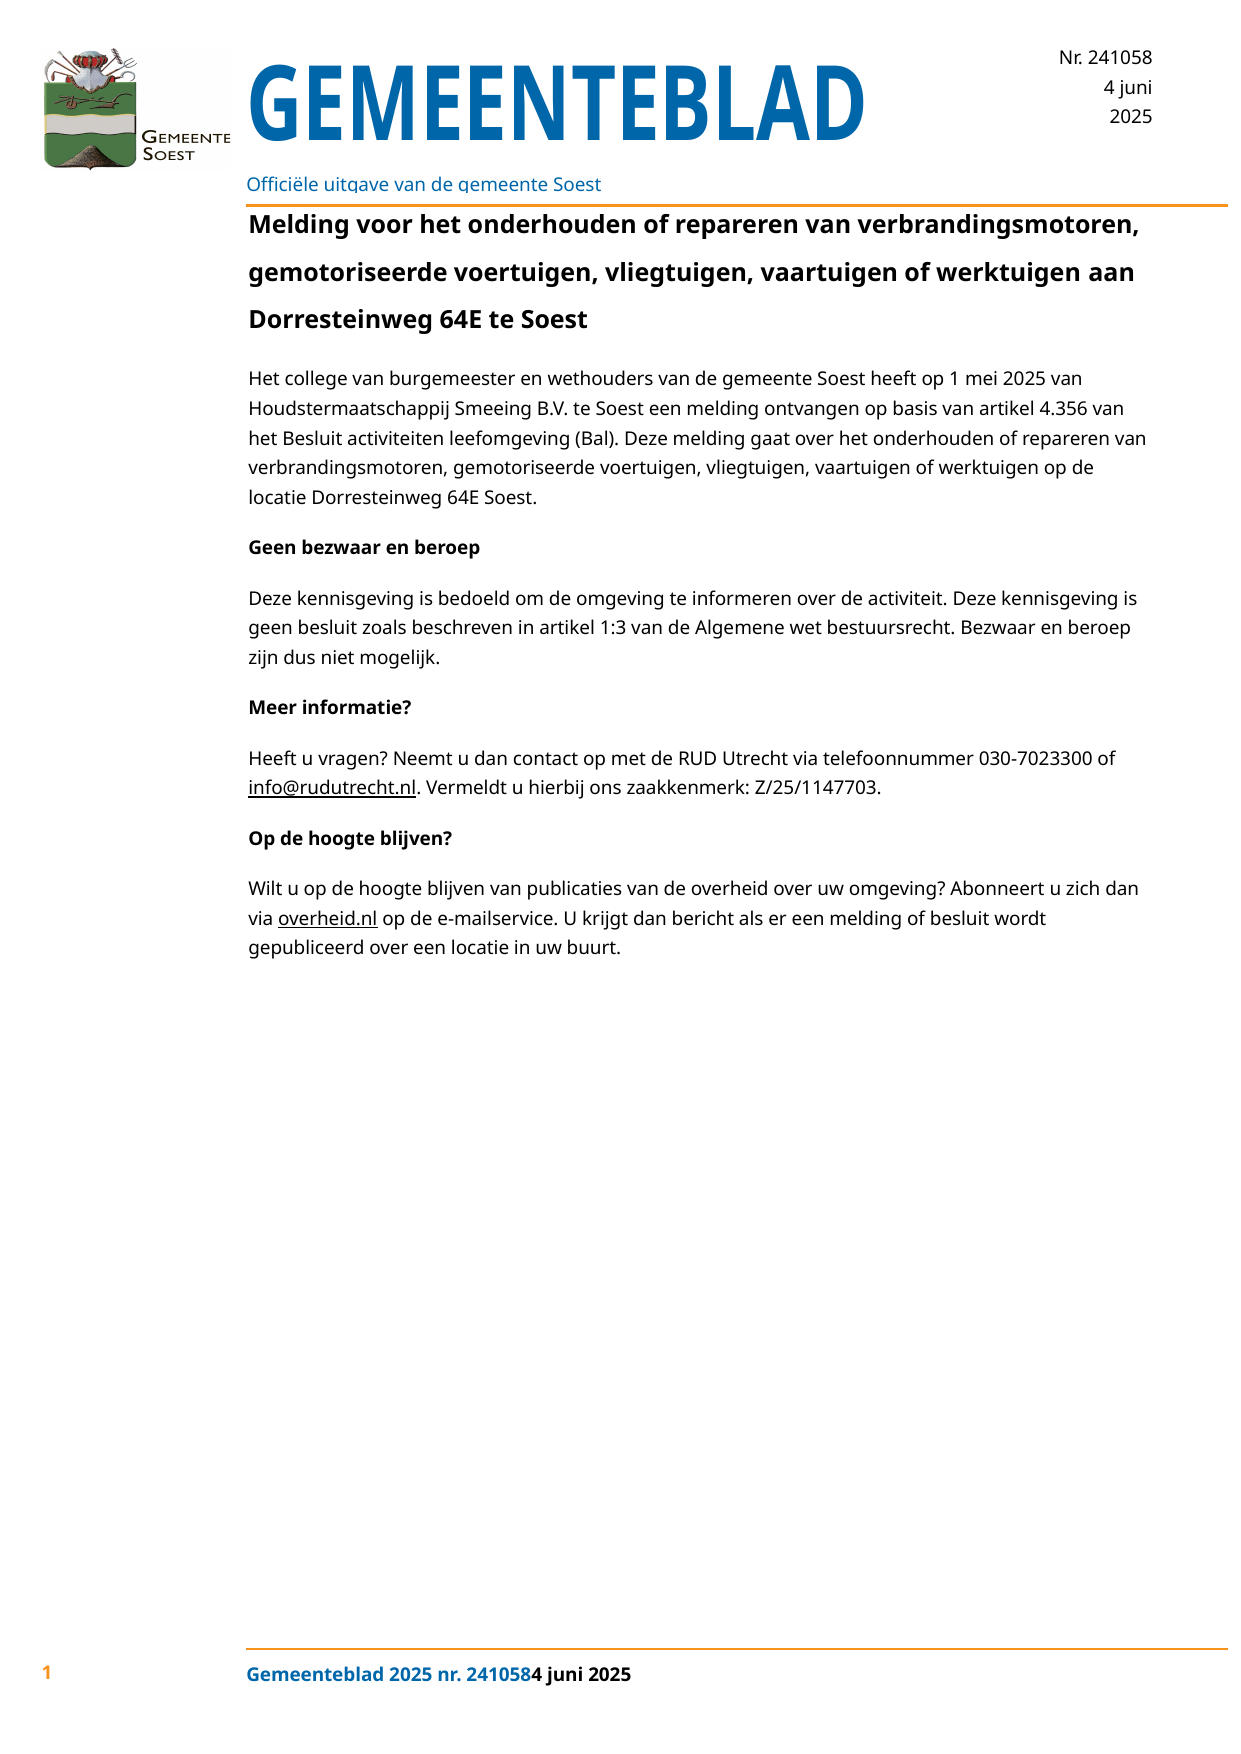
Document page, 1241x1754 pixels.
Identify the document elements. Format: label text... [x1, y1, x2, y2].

picture [41, 47, 231, 172]
text Op de hoogte blijven? [248, 825, 1152, 850]
text Het college van burgemeester en wethouders van de gemeente Soest heeft op 1 mei 2025 van Houdstermaatschappij Smeeing B.V. te Soest een melding ontvangen op basis van artikel 4.356 van het Besluit activiteiten leefomgeving (Bal). Deze melding gaat over het onderhouden of repareren van verbrandingsmotoren, gemotoriseerde voertuigen, vliegtuigen, vaartuigen of werktuigen op de locatie Dorresteinweg 64E Soest. [248, 366, 1152, 509]
text Heeft u vragen? Neemt u dan contact op met de RUD Utrecht via telefoonnummer 030-7023300 of info@rudutrecht.nl. Vermeldt u hierbij ons zaakkenmerk: Z/25/1147703. [248, 745, 1152, 800]
text Melding voor het onderhouden of repareren van verbrandingsmotoren, gemotoriseerde voertuigen, vliegtuigen, vaartuigen of werktuigen aan Dorresteinweg 64E te Soest [248, 207, 1152, 336]
text Wilt u op de hoogte blijven van publicaties van de overheid over uw omgeving? Abonneert u zich dan via overheid.nl op de e-mailservice. U krijgt dan bericht als er een melding of besluit wordt gepubliceerd over een locatie in uw buurt. [248, 875, 1152, 960]
text Geen bezwaar en beroep [248, 534, 1152, 560]
text Deze kennisgeving is bedoeld om de omgeving te informeren over de activiteit. Deze kennisgeving is geen besluit zoals beschreven in artikel 1:3 van de Algemene wet bestuursrecht. Bezwaar en beroep zijn dus niet mogelijk. [248, 585, 1152, 669]
text Meer informatie? [248, 694, 1152, 720]
